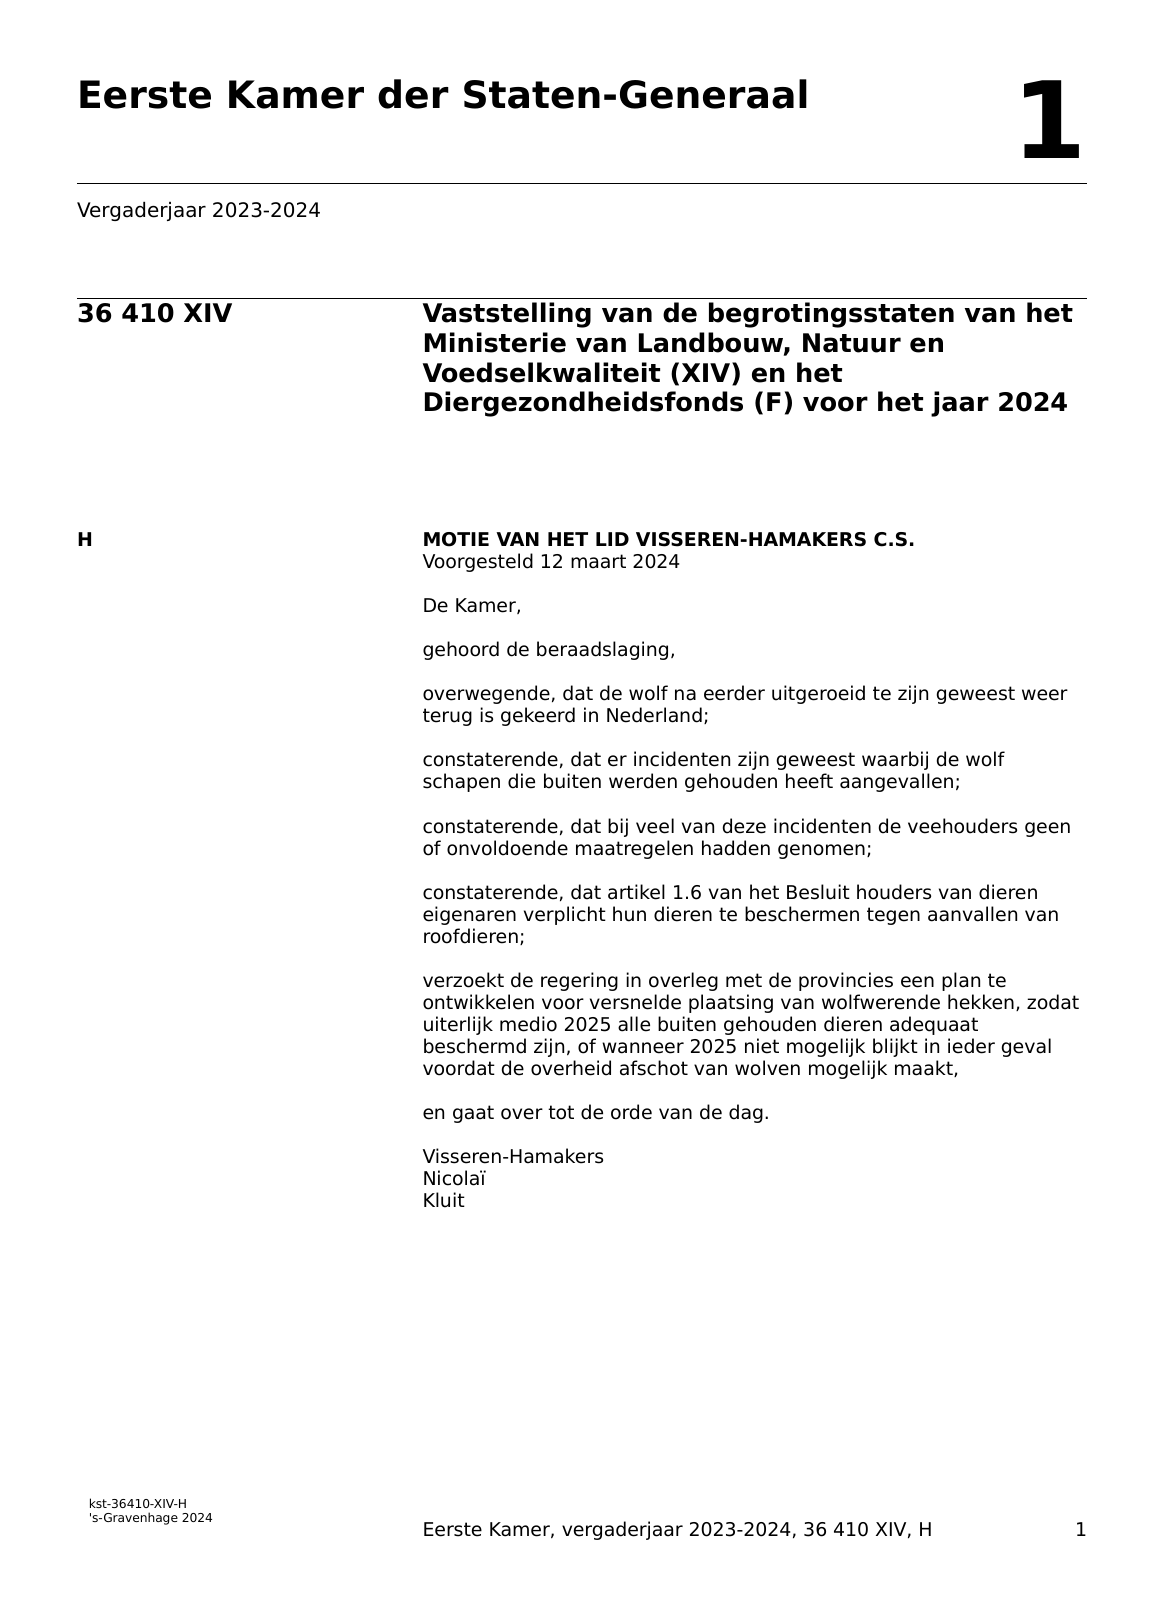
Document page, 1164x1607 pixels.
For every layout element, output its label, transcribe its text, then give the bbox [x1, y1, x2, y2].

text Voorgesteld 12 maart 2024 [422, 551, 1087, 573]
text gehoord de beraadslaging, [422, 639, 1087, 661]
table_header Eerste Kamer der Staten-Generaal [77, 59, 886, 183]
text en gaat over tot de orde van de dag. [422, 1102, 1087, 1124]
text kst-36410-XIV-H [88, 1497, 323, 1511]
text 's-Gravenhage 2024 [88, 1511, 323, 1525]
text constaterende, dat artikel 1.6 van het Besluit houders van dieren eigenaren verplicht hun dieren te beschermen tegen aanvallen van roofdieren; [422, 882, 1087, 948]
text De Kamer, [422, 595, 1087, 617]
text Nicolaï [422, 1168, 1087, 1190]
text Kluit [422, 1190, 1087, 1212]
subtitle H MOTIE VAN HET LID VISSEREN-HAMAKERS C.S. [77, 529, 1087, 551]
text constaterende, dat bij veel van deze incidenten de veehouders geen of onvoldoende maatregelen hadden genomen; [422, 816, 1087, 859]
text verzoekt de regering in overleg met de provincies een plan te ontwikkelen voor versnelde plaatsing van wolfwerende hekken, zodat uiterlijk medio 2025 alle buiten gehouden dieren adequaat beschermd zijn, of wanneer 2025 niet mogelijk blijkt in ieder geval voordat de overheid afschot van wolven mogelijk maakt, [422, 970, 1087, 1080]
text overwegende, dat de wolf na eerder uitgeroeid te zijn geweest weer terug is gekeerd in Nederland; [422, 683, 1087, 727]
text Visseren-Hamakers [422, 1146, 1087, 1168]
subtitle 36 410 XIV Vaststelling van de begrotingsstaten van het Ministerie van Landbouw, Natuur en Voedselkwaliteit (XIV) en het Diergezondheidsfonds (F) voor het jaar 2024 [77, 299, 1087, 418]
text constaterende, dat er incidenten zijn geweest waarbij de wolf schapen die buiten werden gehouden heeft aangevallen; [422, 749, 1087, 793]
table_header 1 [886, 59, 1087, 183]
table_cell Vergaderjaar 2023-2024 [77, 184, 1087, 298]
